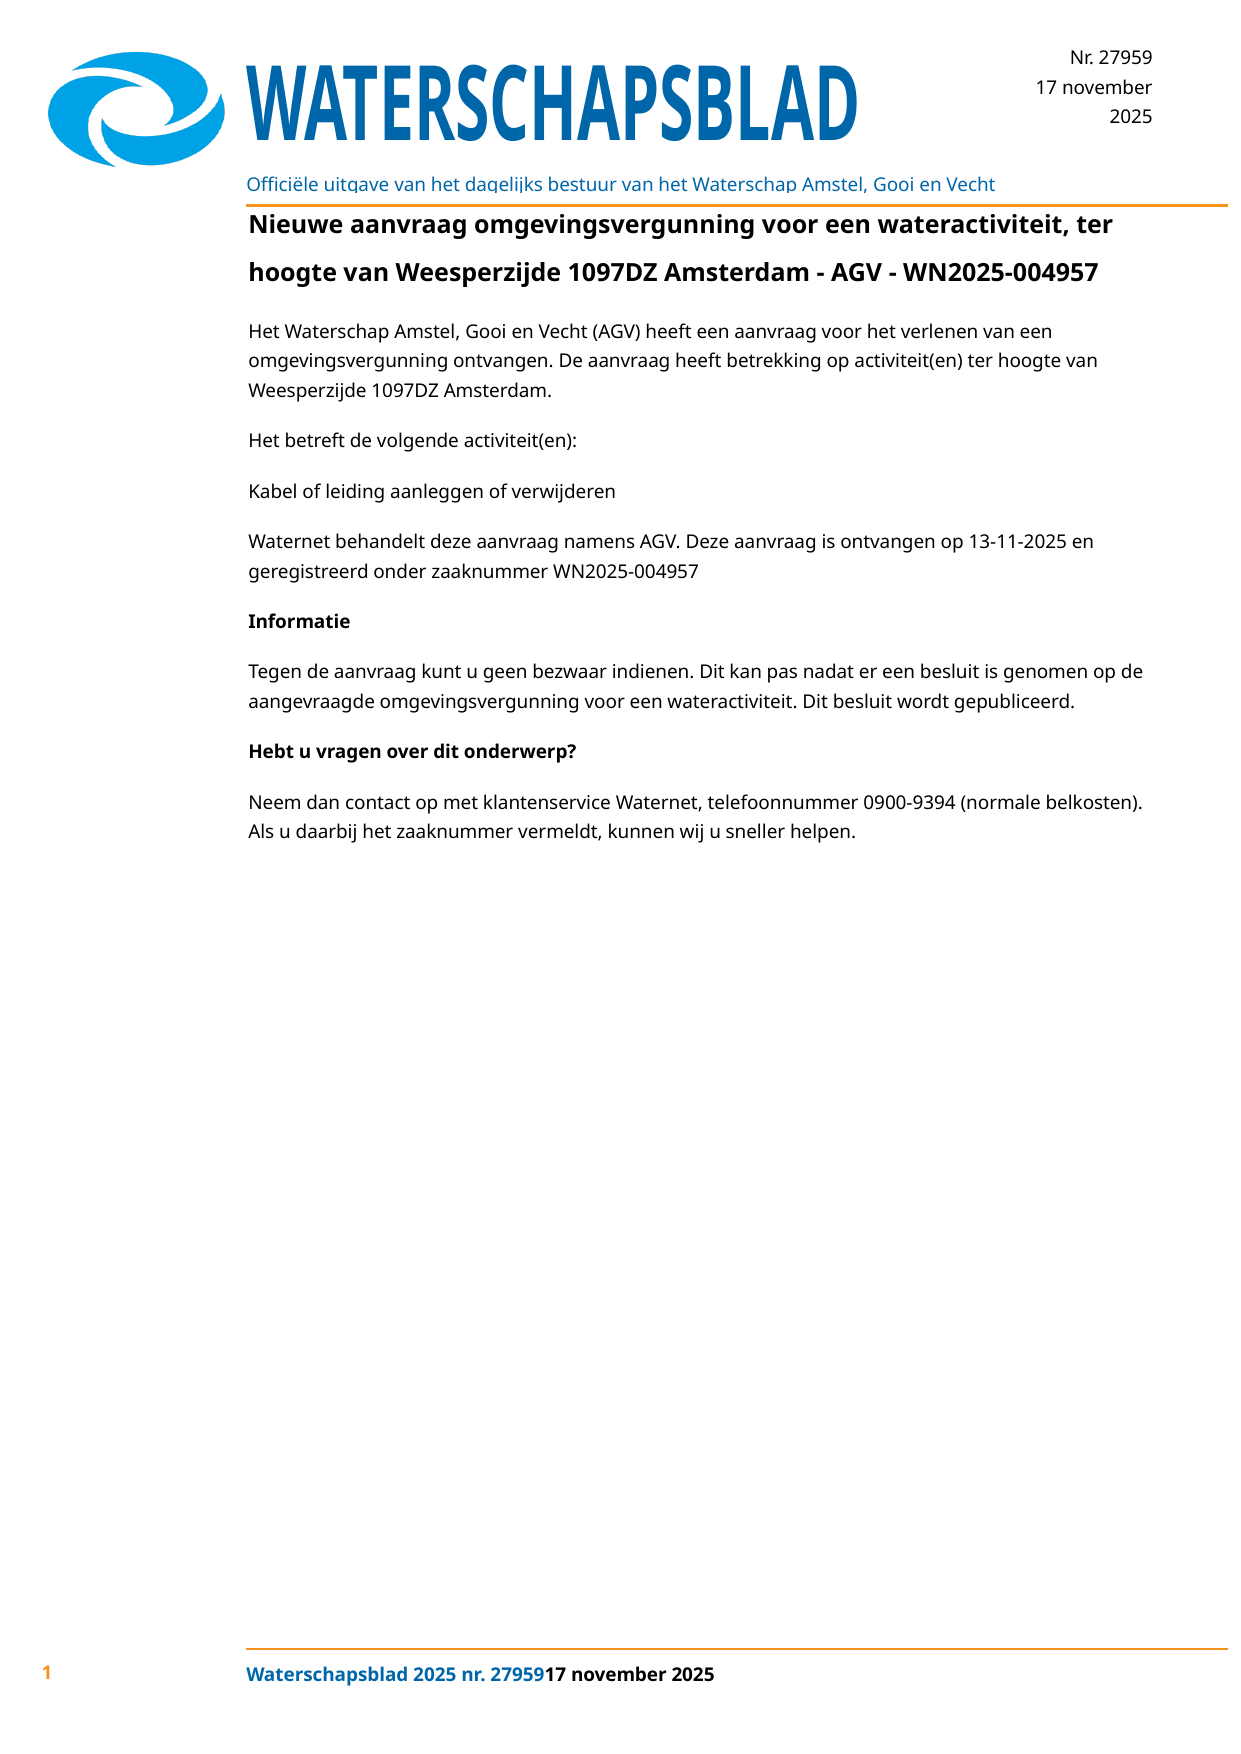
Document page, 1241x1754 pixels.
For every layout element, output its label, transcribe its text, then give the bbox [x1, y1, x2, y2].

text Waternet behandelt deze aanvraag namens AGV. Deze aanvraag is ontvangen op 13-11-2025 en geregistreerd onder zaaknummer WN2025-004957 [248, 528, 1152, 584]
text Het Waterschap Amstel, Gooi en Vecht (AGV) heeft een aanvraag voor het verlenen van een omgevingsvergunning ontvangen. De aanvraag heeft betrekking op activiteit(en) ter hoogte van Weesperzijde 1097DZ Amsterdam. [248, 318, 1152, 403]
text Nieuwe aanvraag omgevingsvergunning voor een wateractiviteit, ter hoogte van Weesperzijde 1097DZ Amsterdam - AGV - WN2025-004957 [248, 207, 1152, 288]
picture [41, 47, 231, 172]
text Hebt u vragen over dit onderwerp? [248, 739, 1152, 764]
text Neem dan contact op met klantenservice Waternet, telefoonnummer 0900-9394 (normale belkosten). Als u daarbij het zaaknummer vermeldt, kunnen wij u sneller helpen. [248, 789, 1152, 844]
text Kabel of leiding aanleggen of verwijderen [248, 478, 1152, 504]
text Het betreft de volgende activiteit(en): [248, 427, 1152, 453]
text Informatie [248, 608, 1152, 634]
text Tegen de aanvraag kunt u geen bezwaar indienen. Dit kan pas nadat er een besluit is genomen op de aangevraagde omgevingsvergunning voor een wateractiviteit. Dit besluit wordt gepubliceerd. [248, 659, 1152, 714]
